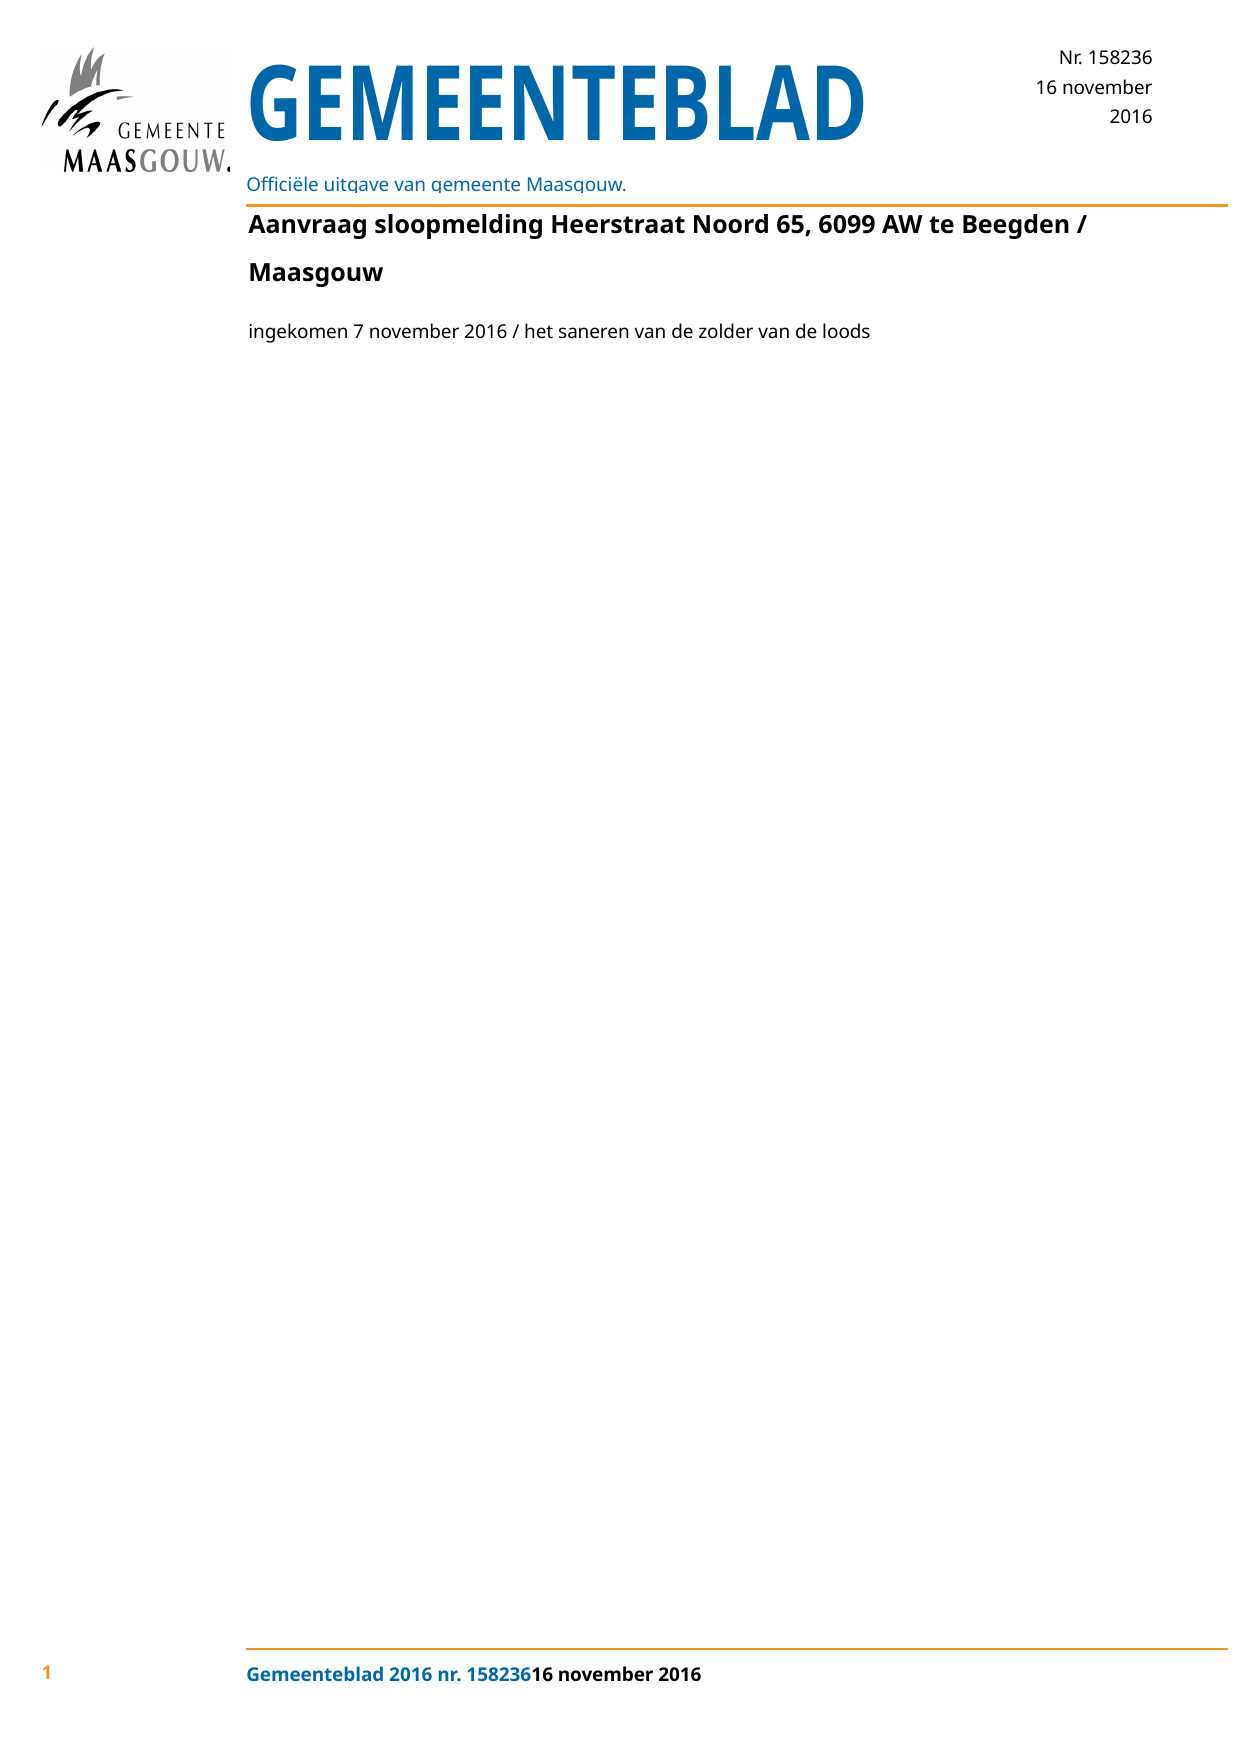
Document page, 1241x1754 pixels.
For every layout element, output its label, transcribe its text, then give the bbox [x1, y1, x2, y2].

text ingekomen 7 november 2016 / het saneren van de zolder van de loods [248, 318, 1152, 344]
text Aanvraag sloopmelding Heerstraat Noord 65, 6099 AW te Beegden / Maasgouw [248, 207, 1152, 288]
picture [41, 47, 231, 172]
